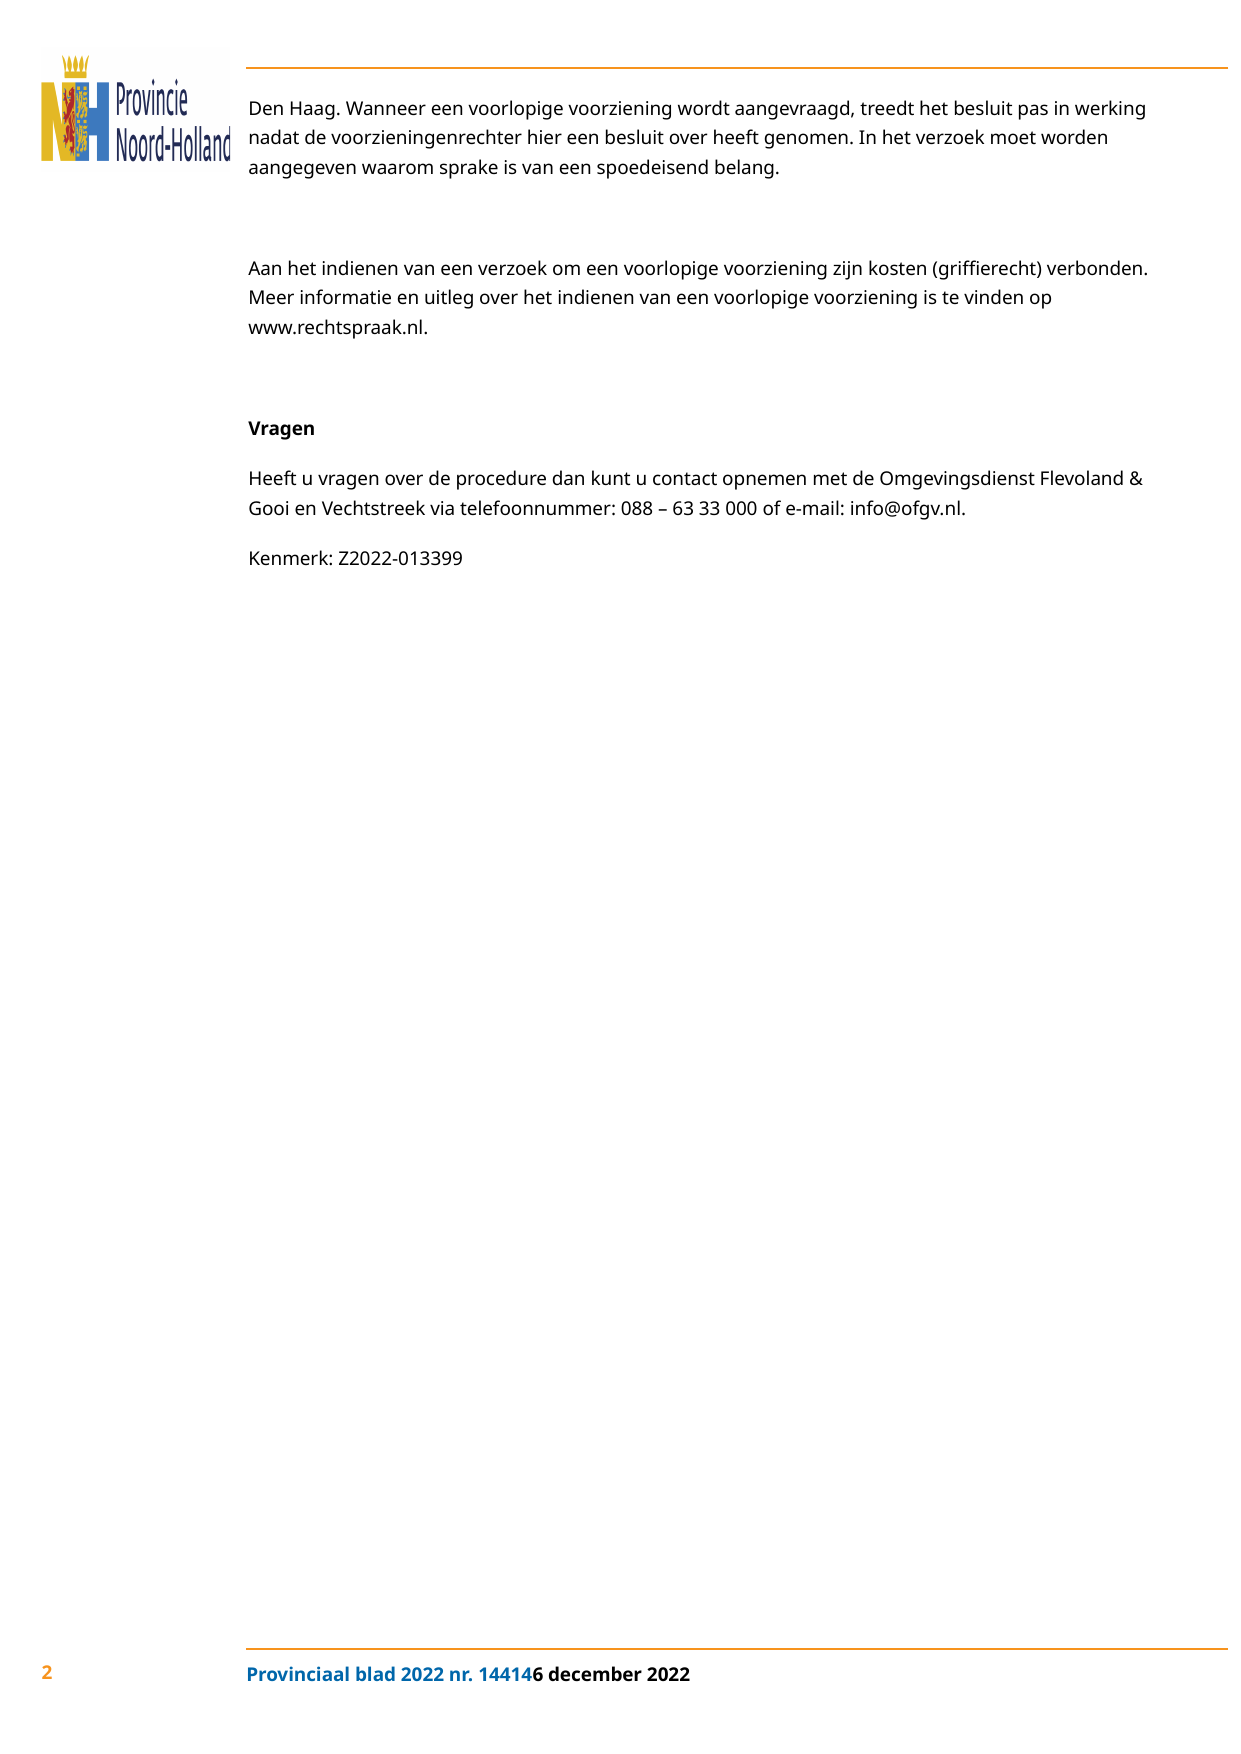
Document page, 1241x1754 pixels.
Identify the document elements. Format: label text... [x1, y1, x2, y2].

picture [41, 47, 231, 172]
text Vragen [248, 415, 1152, 441]
text Aan het indienen van een verzoek om een voorlopige voorziening zijn kosten (griffierecht) verbonden. Meer informatie en uitleg over het indienen van een voorlopige voorziening is te vinden op www.rechtspraak.nl. [248, 255, 1152, 340]
text Kenmerk: Z2022-013399 [248, 545, 1152, 571]
text Den Haag. Wanneer een voorlopige voorziening wordt aangevraagd, treedt het besluit pas in werking nadat de voorzieningenrechter hier een besluit over heeft genomen. In het verzoek moet worden aangegeven waarom sprake is van een spoedeisend belang. [248, 95, 1152, 180]
text Heeft u vragen over de procedure dan kunt u contact opnemen met de Omgevingsdienst Flevoland & Gooi en Vechtstreek via telefoonnummer: 088 – 63 33 000 of e-mail: info@ofgv.nl. [248, 465, 1152, 521]
